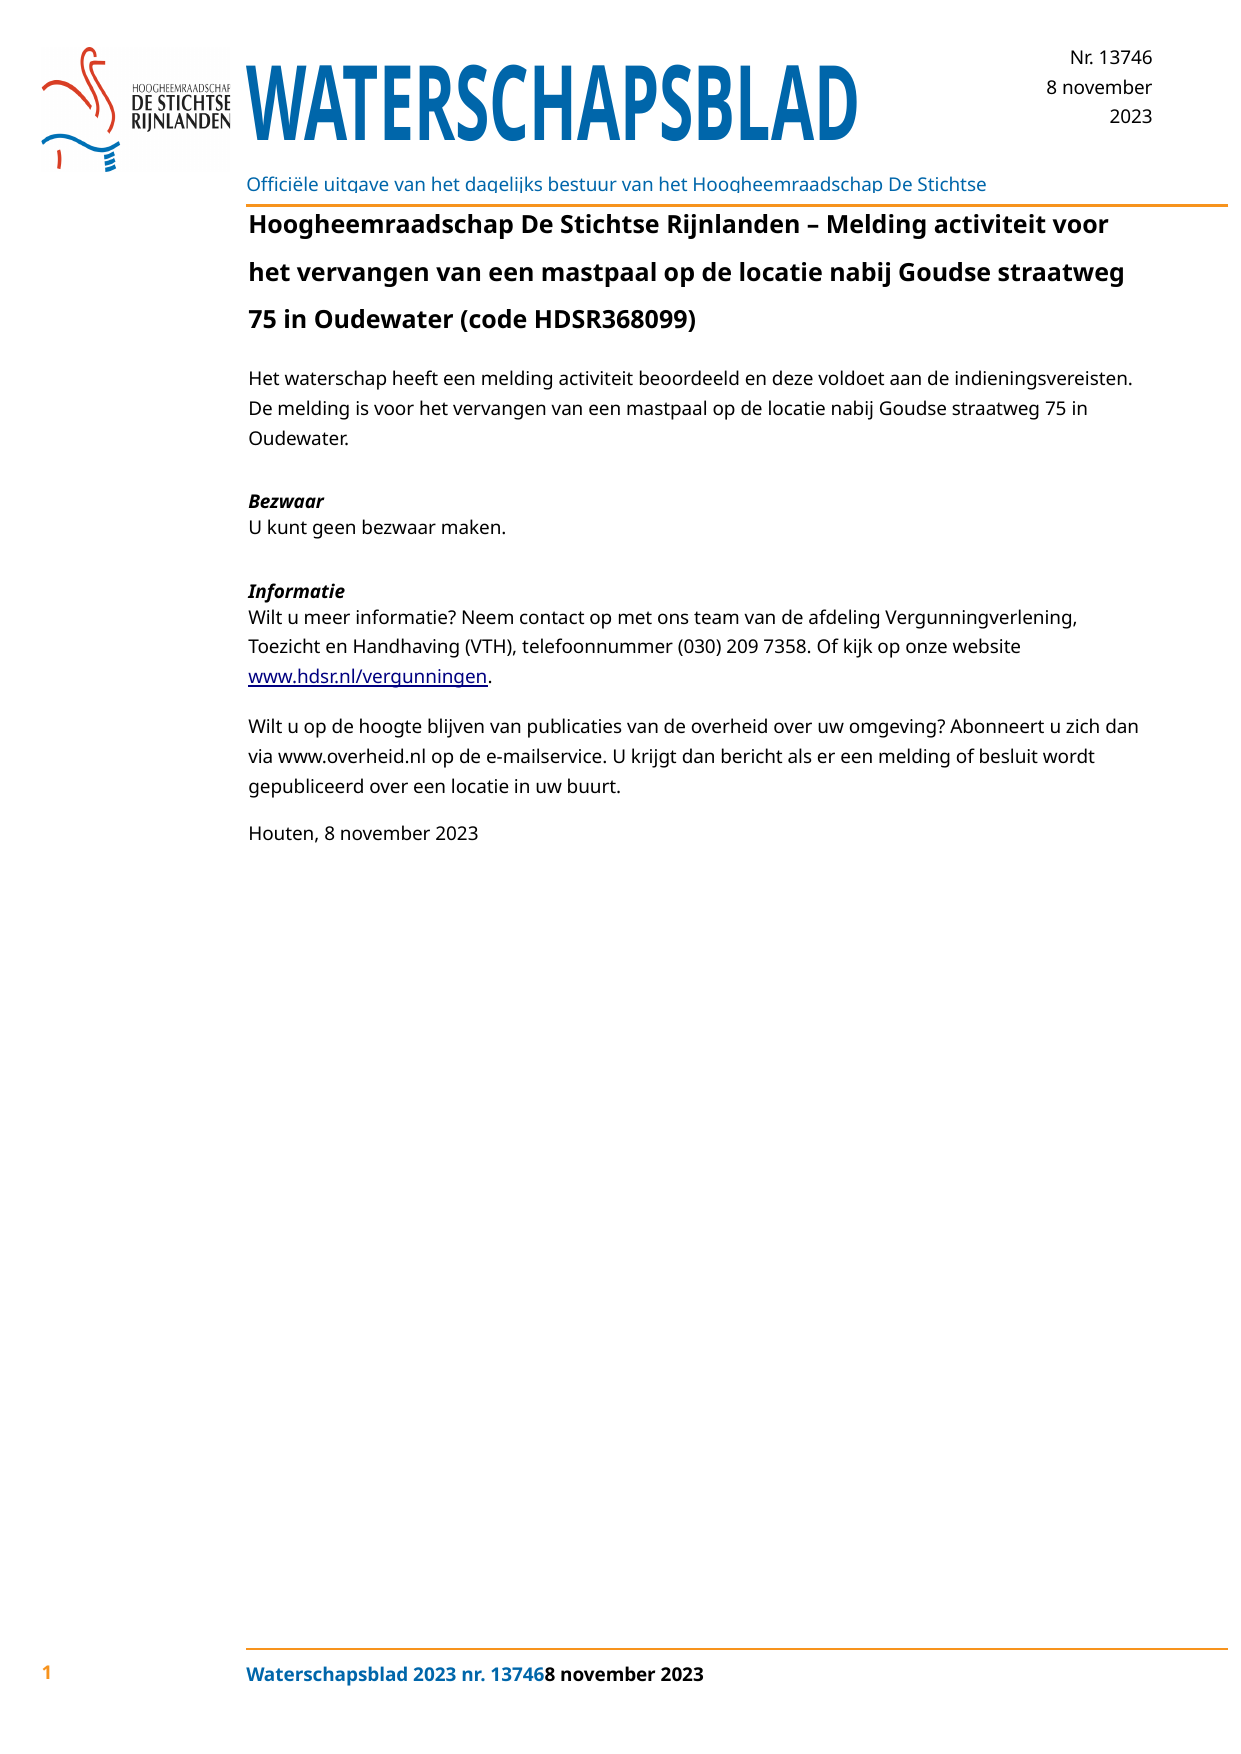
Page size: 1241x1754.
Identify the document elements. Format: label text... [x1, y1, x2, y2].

text Hoogheemraadschap De Stichtse Rijnlanden – Melding activiteit voor het vervangen van een mastpaal op de locatie nabij Goudse straatweg 75 in Oudewater (code HDSR368099) [248, 207, 1152, 336]
text Wilt u meer informatie? Neem contact op met ons team van de afdeling Vergunningverlening, Toezicht en Handhaving (VTH), telefoonnummer (030) 209 7358. Of kijk op onze website www.hdsr.nl/vergunningen. [248, 604, 1152, 689]
text Informatie [248, 578, 1152, 604]
text Het waterschap heeft een melding activiteit beoordeeld en deze voldoet aan de indieningsvereisten. De melding is voor het vervangen van een mastpaal op de locatie nabij Goudse straatweg 75 in Oudewater. [248, 366, 1152, 450]
picture [41, 47, 231, 172]
text Bezwaar [248, 489, 1152, 514]
text Houten, 8 november 2023 [248, 821, 1152, 846]
text U kunt geen bezwaar maken. [248, 514, 1152, 540]
text Wilt u op de hoogte blijven van publicaties van de overheid over uw omgeving? Abonneert u zich dan via www.overheid.nl op de e-mailservice. U krijgt dan bericht als er een melding of besluit wordt gepubliceerd over een locatie in uw buurt. [248, 714, 1152, 798]
